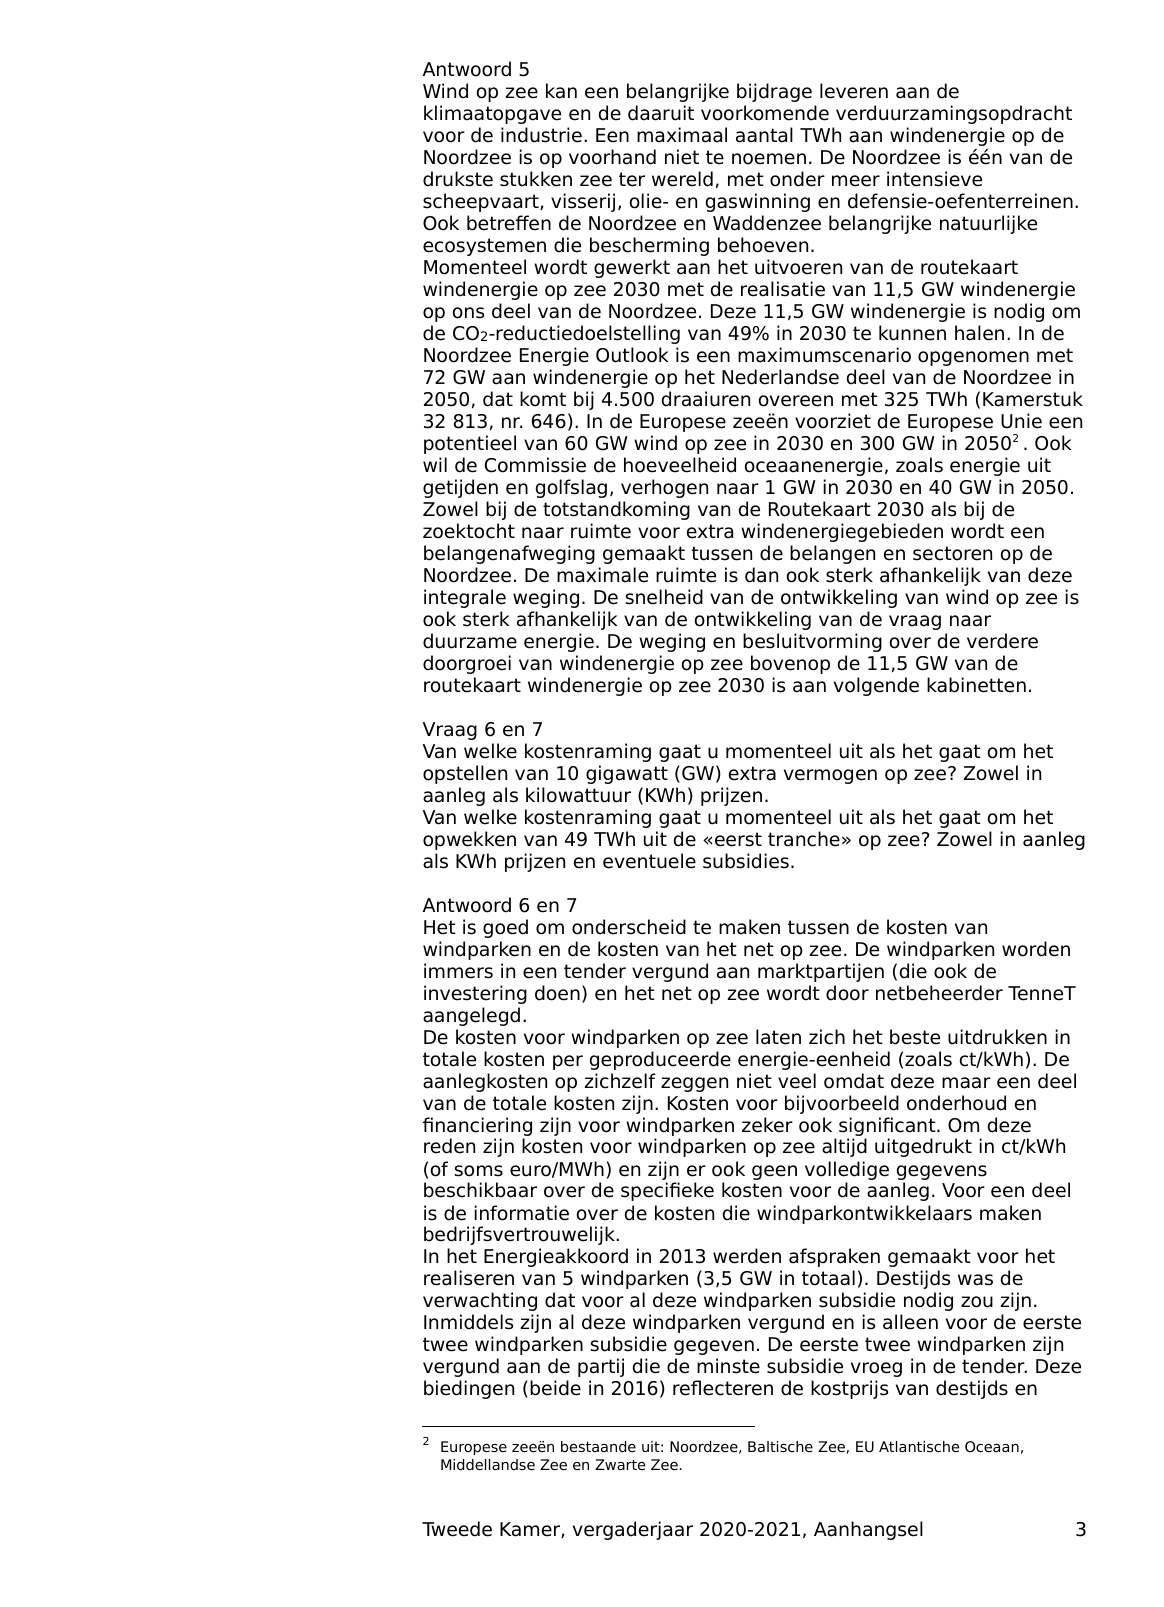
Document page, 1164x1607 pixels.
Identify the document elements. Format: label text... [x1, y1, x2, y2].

text Vraag 6 en 7 [422, 719, 1087, 741]
text Zowel bij de totstandkoming van de Routekaart 2030 als bij de zoektocht naar ruimte voor extra windenergiegebieden wordt een belangenafweging gemaakt tussen de belangen en sectoren op de Noordzee. De maximale ruimte is dan ook sterk afhankelijk van deze integrale weging. De snelheid van de ontwikkeling van wind op zee is ook sterk afhankelijk van de ontwikkeling van de vraag naar duurzame energie. De weging en besluitvorming over de verdere doorgroei van windenergie op zee bovenop de 11,5 GW van de routekaart windenergie op zee 2030 is aan volgende kabinetten. [422, 499, 1087, 696]
text In het Energieakkoord in 2013 werden afspraken gemaakt voor het realiseren van 5 windparken (3,5 GW in totaal). Destijds was de verwachting dat voor al deze windparken subsidie nodig zou zijn. Inmiddels zijn al deze windparken vergund en is alleen voor de eerste twee windparken subsidie gegeven. De eerste twee windparken zijn vergund aan de partij die de minste subsidie vroeg in de tender. Deze biedingen (beide in 2016) reflecteren de kostprijs van destijds en [422, 1246, 1087, 1400]
text Het is goed om onderscheid te maken tussen de kosten van windparken en de kosten van het net op zee. De windparken worden immers in een tender vergund aan marktpartijen (die ook de investering doen) en het net op zee wordt door netbeheerder TenneT aangelegd. [422, 917, 1087, 1027]
text Momenteel wordt gewerkt aan het uitvoeren van de routekaart windenergie op zee 2030 met de realisatie van 11,5 GW windenergie op ons deel van de Noordzee. Deze 11,5 GW windenergie is nodig om de CO2-reductiedoelstelling van 49% in 2030 te kunnen halen. In de Noordzee Energie Outlook is een maximumscenario opgenomen met 72 GW aan windenergie op het Nederlandse deel van de Noordzee in 2050, dat komt bij 4.500 draaiuren overeen met 325 TWh (Kamerstuk 32 813, nr. 646). In de Europese zeeën voorziet de Europese Unie een potentieel van 60 GW wind op zee in 2030 en 300 GW in 2050. Ook wil de Commissie de hoeveelheid oceaanenergie, zoals energie uit getijden en golfslag, verhogen naar 1 GW in 2030 en 40 GW in 2050. [422, 257, 1087, 499]
text De kosten voor windparken op zee laten zich het beste uitdrukken in totale kosten per geproduceerde energie-eenheid (zoals ct/kWh). De aanlegkosten op zichzelf zeggen niet veel omdat deze maar een deel van de totale kosten zijn. Kosten voor bijvoorbeeld onderhoud en financiering zijn voor windparken zeker ook significant. Om deze reden zijn kosten voor windparken op zee altijd uitgedrukt in ct/kWh (of soms euro/MWh) en zijn er ook geen volledige gegevens beschikbaar over de specifieke kosten voor de aanleg. Voor een deel is de informatie over de kosten die windparkontwikkelaars maken bedrijfsvertrouwelijk. [422, 1027, 1087, 1246]
text Van welke kostenraming gaat u momenteel uit als het gaat om het opstellen van 10 gigawatt (GW) extra vermogen op zee? Zowel in aanleg als kilowattuur (KWh) prijzen. [422, 741, 1087, 807]
text Van welke kostenraming gaat u momenteel uit als het gaat om het opwekken van 49 TWh uit de «eerst tranche» op zee? Zowel in aanleg als KWh prijzen en eventuele subsidies. [422, 807, 1087, 872]
text Antwoord 5 [422, 59, 1087, 81]
text Antwoord 6 en 7 [422, 895, 1087, 917]
text Wind op zee kan een belangrijke bijdrage leveren aan de klimaatopgave en de daaruit voorkomende verduurzamingsopdracht voor de industrie. Een maximaal aantal TWh aan windenergie op de Noordzee is op voorhand niet te noemen. De Noordzee is één van de drukste stukken zee ter wereld, met onder meer intensieve scheepvaart, visserij, olie- en gaswinning en defensie-oefenterreinen. Ook betreffen de Noordzee en Waddenzee belangrijke natuurlijke ecosystemen die bescherming behoeven. [422, 81, 1087, 257]
text Europese zeeën bestaande uit: Noordzee, Baltische Zee, EU Atlantische Oceaan, Middellandse Zee en Zwarte Zee. [422, 1435, 1087, 1474]
